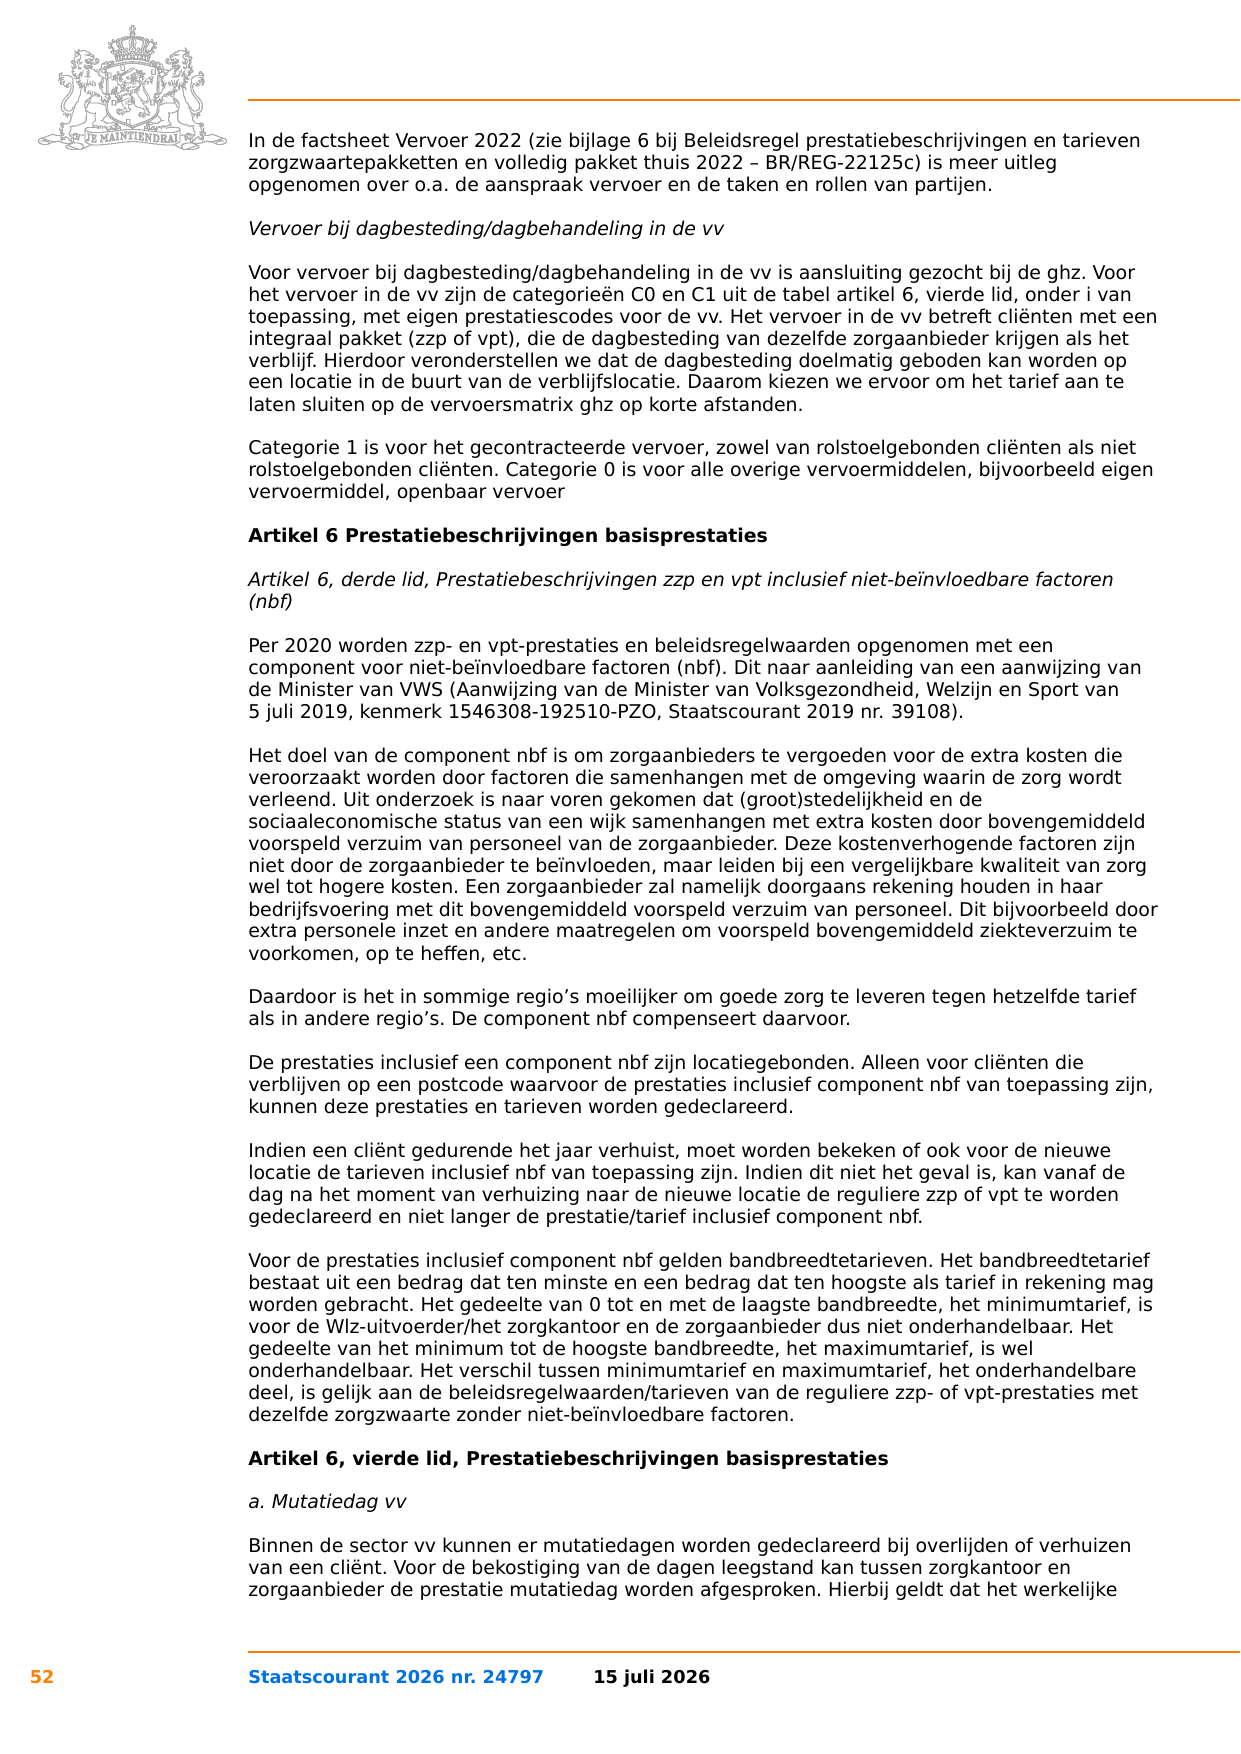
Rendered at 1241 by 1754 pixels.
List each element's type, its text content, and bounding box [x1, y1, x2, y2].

text In de factsheet Vervoer 2022 (zie bijlage 6 bij Beleidsregel prestatiebeschrijvingen en tarieven zorgzwaartepakketten en volledig pakket thuis 2022 – BR/REG-22125c) is meer uitleg opgenomen over o.a. de aanspraak vervoer en de taken en rollen van partijen. [248, 130, 1163, 196]
subtitle Artikel 6, derde lid, Prestatiebeschrijvingen zzp en vpt inclusief niet-beïnvloedbare factoren (nbf) [248, 569, 1163, 613]
text Het doel van de component nbf is om zorgaanbieders te vergoeden voor de extra kosten die veroorzaakt worden door factoren die samenhangen met de omgeving waarin de zorg wordt verleend. Uit onderzoek is naar voren gekomen dat (groot)stedelijkheid en de sociaaleconomische status van een wijk samenhangen met extra kosten door bovengemiddeld voorspeld verzuim van personeel van de zorgaanbieder. Deze kostenverhogende factoren zijn niet door de zorgaanbieder te beïnvloeden, maar leiden bij een vergelijkbare kwaliteit van zorg wel tot hogere kosten. Een zorgaanbieder zal namelijk doorgaans rekening houden in haar bedrijfsvoering met dit bovengemiddeld voorspeld verzuim van personeel. Dit bijvoorbeeld door extra personele inzet en andere maatregelen om voorspeld bovengemiddeld ziekteverzuim te voorkomen, op te heffen, etc. [248, 744, 1163, 964]
subtitle Artikel 6 Prestatiebeschrijvingen basisprestaties [248, 525, 1163, 547]
picture [38, 25, 227, 150]
text Voor vervoer bij dagbesteding/dagbehandeling in de vv is aansluiting gezocht bij de ghz. Voor het vervoer in de vv zijn de categorieën C0 en C1 uit de tabel artikel 6, vierde lid, onder i van toepassing, met eigen prestatiescodes voor de vv. Het vervoer in de vv betreft cliënten met een integraal pakket (zzp of vpt), die de dagbesteding van dezelfde zorgaanbieder krijgen als het verblijf. Hierdoor veronderstellen we dat de dagbesteding doelmatig geboden kan worden op een locatie in de buurt van de verblijfslocatie. Daarom kiezen we ervoor om het tarief aan te laten sluiten op de vervoersmatrix ghz op korte afstanden. [248, 262, 1163, 415]
text Voor de prestaties inclusief component nbf gelden bandbreedtetarieven. Het bandbreedtetarief bestaat uit een bedrag dat ten minste en een bedrag dat ten hoogste als tarief in rekening mag worden gebracht. Het gedeelte van 0 tot en met de laagste bandbreedte, het minimumtarief, is voor de Wlz-uitvoerder/het zorgkantoor en de zorgaanbieder dus niet onderhandelbaar. Het gedeelte van het minimum tot de hoogste bandbreedte, het maximumtarief, is wel onderhandelbaar. Het verschil tussen minimumtarief en maximumtarief, het onderhandelbare deel, is gelijk aan de beleidsregelwaarden/tarieven van de reguliere zzp- of vpt-prestaties met dezelfde zorgzwaarte zonder niet-beïnvloedbare factoren. [248, 1250, 1163, 1426]
text De prestaties inclusief een component nbf zijn locatiegebonden. Alleen voor cliënten die verblijven op een postcode waarvoor de prestaties inclusief component nbf van toepassing zijn, kunnen deze prestaties en tarieven worden gedeclareerd. [248, 1052, 1163, 1118]
subtitle Vervoer bij dagbesteding/dagbehandeling in de vv [248, 218, 1163, 240]
subtitle a. Mutatiedag vv [248, 1491, 1163, 1513]
text Indien een cliënt gedurende het jaar verhuist, moet worden bekeken of ook voor de nieuwe locatie de tarieven inclusief nbf van toepassing zijn. Indien dit niet het geval is, kan vanaf de dag na het moment van verhuizing naar de nieuwe locatie de reguliere zzp of vpt te worden gedeclareerd en niet langer de prestatie/tarief inclusief component nbf. [248, 1140, 1163, 1228]
text Binnen de sector vv kunnen er mutatiedagen worden gedeclareerd bij overlijden of verhuizen van een cliënt. Voor de bekostiging van de dagen leegstand kan tussen zorgkantoor en zorgaanbieder de prestatie mutatiedag worden afgesproken. Hierbij geldt dat het werkelijke [248, 1535, 1163, 1601]
text Daardoor is het in sommige regio’s moeilijker om goede zorg te leveren tegen hetzelfde tarief als in andere regio’s. De component nbf compenseert daarvoor. [248, 986, 1163, 1030]
text Categorie 1 is voor het gecontracteerde vervoer, zowel van rolstoelgebonden cliënten als niet rolstoelgebonden cliënten. Categorie 0 is voor alle overige vervoermiddelen, bijvoorbeeld eigen vervoermiddel, openbaar vervoer [248, 437, 1163, 503]
text Per 2020 worden zzp- en vpt-prestaties en beleidsregelwaarden opgenomen met een component voor niet-beïnvloedbare factoren (nbf). Dit naar aanleiding van een aanwijzing van de Minister van VWS (Aanwijzing van de Minister van Volksgezondheid, Welzijn en Sport van 5 juli 2019, kenmerk 1546308-192510-PZO, Staatscourant 2019 nr. 39108). [248, 635, 1163, 723]
subtitle Artikel 6, vierde lid, Prestatiebeschrijvingen basisprestaties [248, 1447, 1163, 1469]
